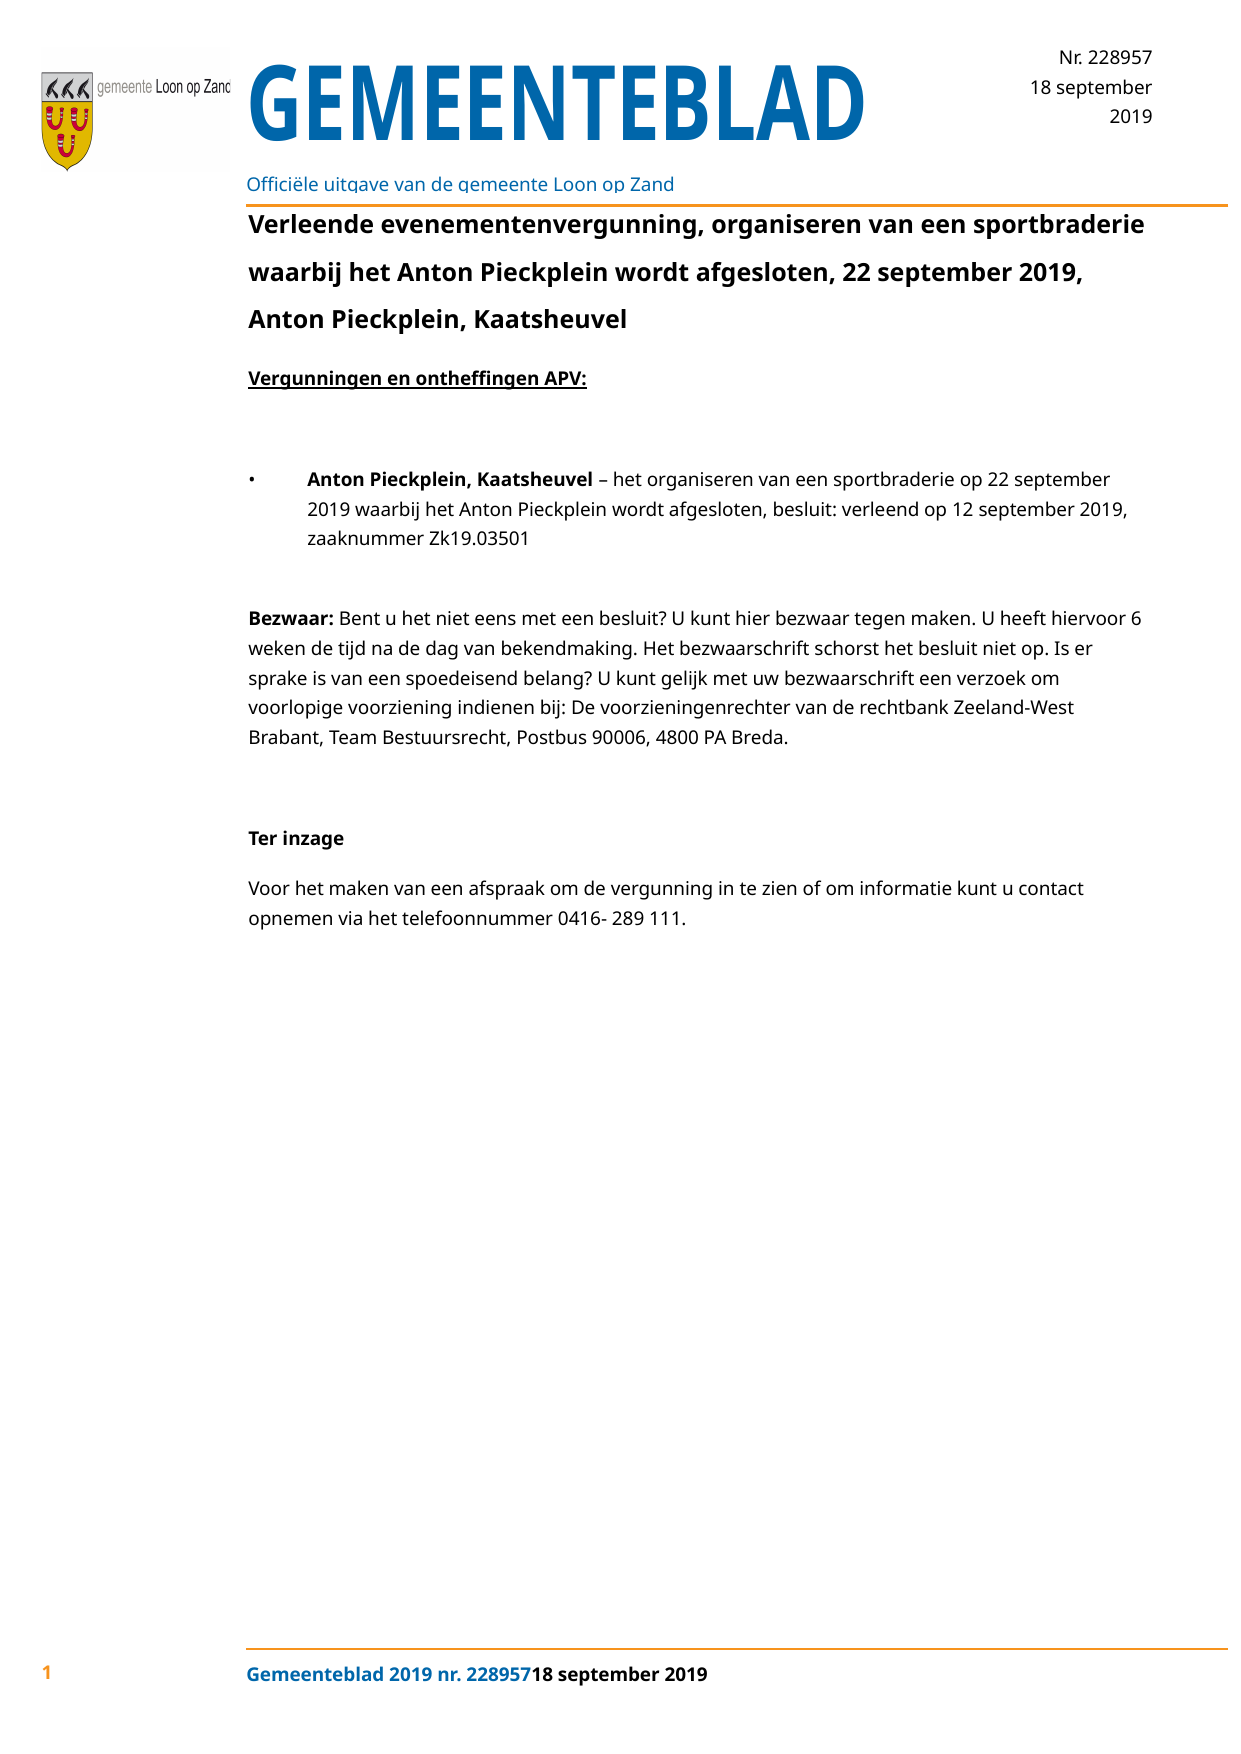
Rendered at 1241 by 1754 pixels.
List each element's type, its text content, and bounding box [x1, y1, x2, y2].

text Bezwaar: Bent u het niet eens met een besluit? U kunt hier bezwaar tegen maken. U heeft hiervoor 6 weken de tijd na de dag van bekendmaking. Het bezwaarschrift schorst het besluit niet op. Is er sprake is van een spoedeisend belang? U kunt gelijk met uw bezwaarschrift een verzoek om voorlopige voorziening indienen bij: De voorzieningenrechter van de rechtbank Zeeland-West Brabant, Team Bestuursrecht, Postbus 90006, 4800 PA Breda. [248, 606, 1152, 749]
text Ter inzage [248, 825, 1152, 850]
text Verleende evenementenvergunning, organiseren van een sportbraderie waarbij het Anton Pieckplein wordt afgesloten, 22 september 2019, Anton Pieckplein, Kaatsheuvel [248, 207, 1152, 336]
list Anton Pieckplein, Kaatsheuvel – het organiseren van een sportbraderie op 22 september 2019 waarbij het Anton Pieckplein wordt afgesloten, besluit: verleend op 12 september 2019, zaaknummer Zk19.03501 [248, 466, 1152, 551]
text Voor het maken van een afspraak om de vergunning in te zien of om informatie kunt u contact opnemen via het telefoonnummer 0416- 289 111. [248, 875, 1152, 930]
picture [41, 47, 231, 172]
text Vergunningen en ontheffingen APV: [248, 366, 1152, 391]
